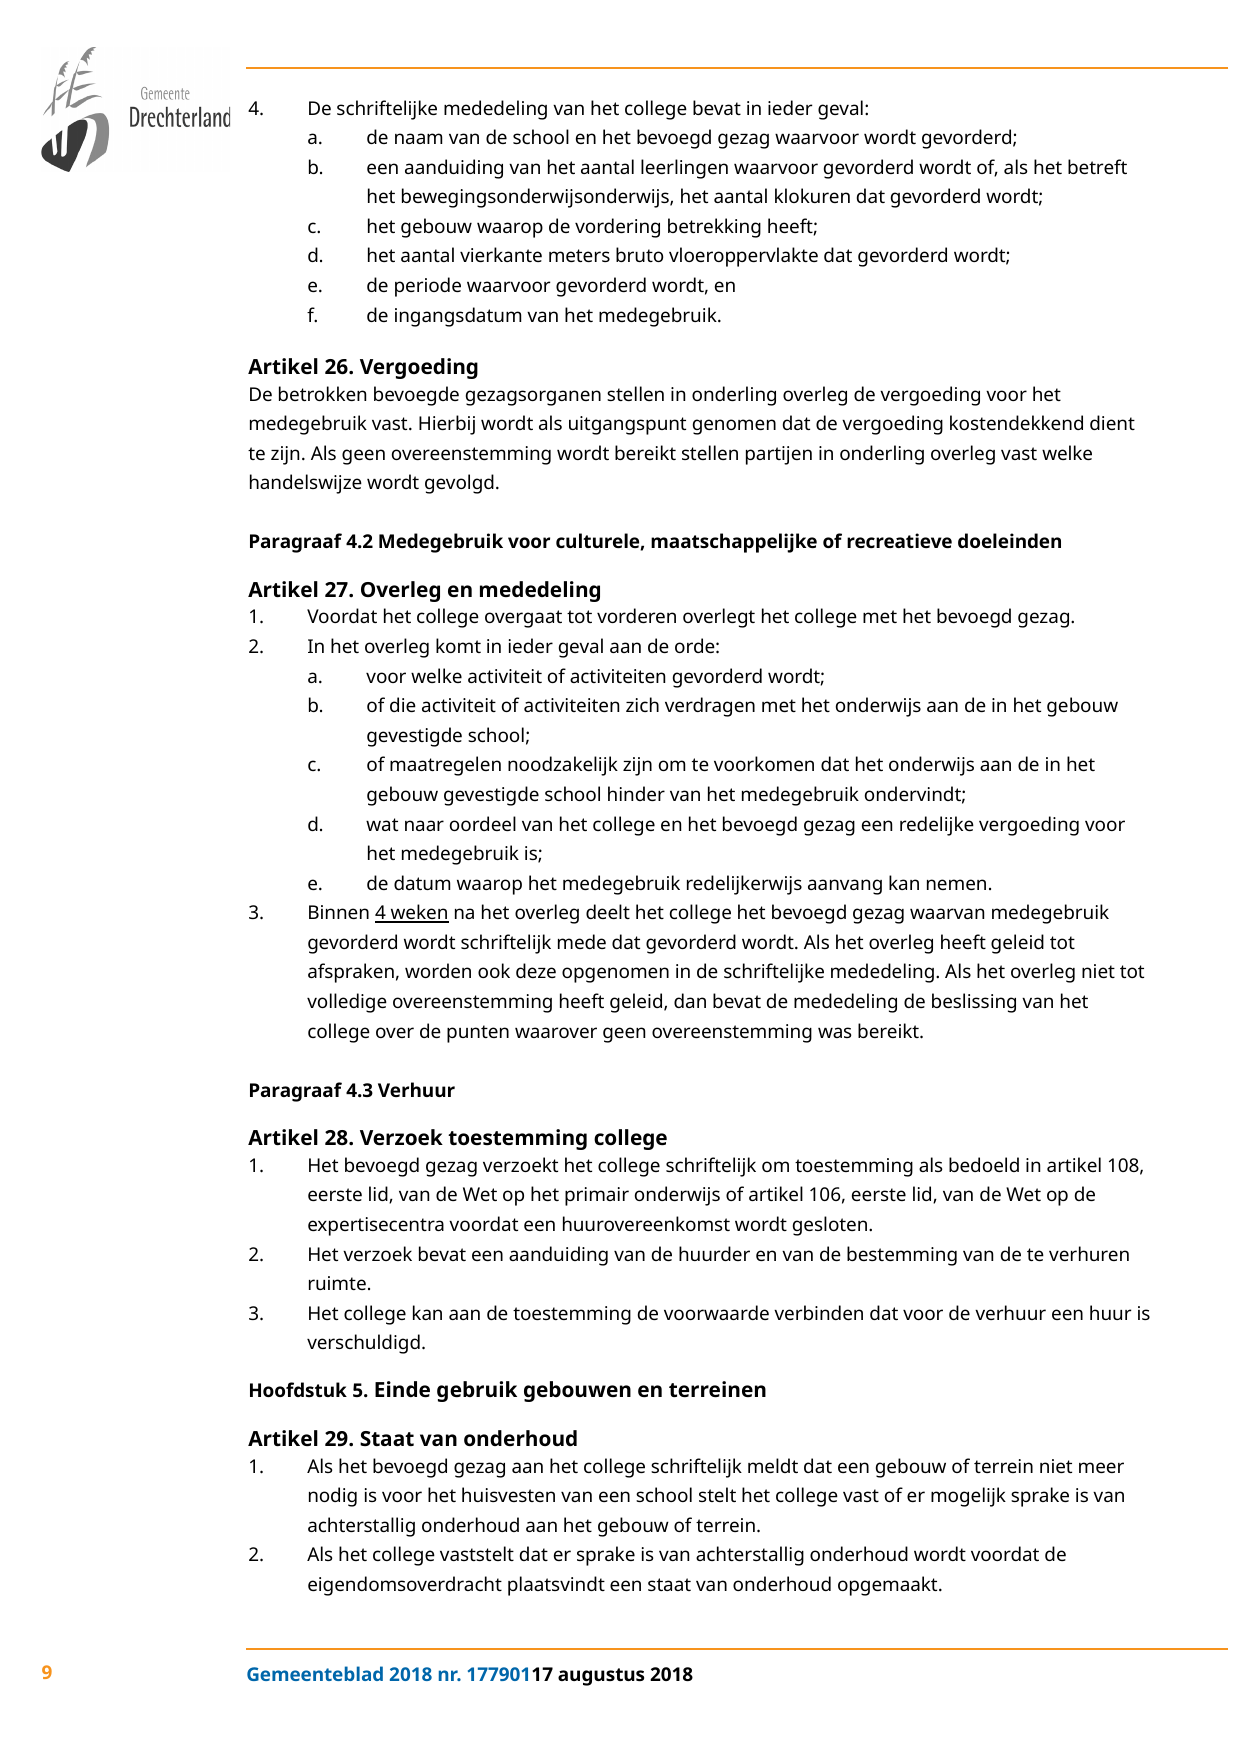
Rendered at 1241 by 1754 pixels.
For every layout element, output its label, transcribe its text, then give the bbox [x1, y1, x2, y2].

list de naam van de school en het bevoegd gezag waarvoor wordt gevorderd; [307, 124, 1152, 150]
list In het overleg komt in ieder geval aan de orde: [248, 633, 1152, 659]
text De betrokken bevoegde gezagsorganen stellen in onderling overleg de vergoeding voor het medegebruik vast. Hierbij wordt als uitgangspunt genomen dat de vergoeding kostendekkend dient te zijn. Als geen overeenstemming wordt bereikt stellen partijen in onderling overleg vast welke handelswijze wordt gevolgd. [248, 381, 1152, 495]
list Als het college vaststelt dat er sprake is van achterstallig onderhoud wordt voordat de eigendomsoverdracht plaatsvindt een staat van onderhoud opgemaakt. [248, 1542, 1152, 1597]
text Hoofdstuk 5. Einde gebruik gebouwen en terreinen [248, 1375, 1152, 1403]
list het gebouw waarop de vordering betrekking heeft; [307, 213, 1152, 239]
list Voordat het college overgaat tot vorderen overlegt het college met het bevoegd gezag. [248, 604, 1152, 629]
list wat naar oordeel van het college en het bevoegd gezag een redelijke vergoeding voor het medegebruik is; [307, 811, 1152, 866]
list Het verzoek bevat een aanduiding van de huurder en van de bestemming van de te verhuren ruimte. [248, 1241, 1152, 1296]
picture [41, 47, 231, 172]
text Artikel 29. Staat van onderhoud [248, 1424, 1152, 1453]
text Artikel 26. Vergoeding [248, 352, 1152, 381]
list een aanduiding van het aantal leerlingen waarvoor gevorderd wordt of, als het betreft het bewegingsonderwijsonderwijs, het aantal klokuren dat gevorderd wordt; [307, 154, 1152, 209]
text Paragraaf 4.3 Verhuur [248, 1077, 1152, 1103]
list voor welke activiteit of activiteiten gevorderd wordt; [307, 663, 1152, 688]
text Paragraaf 4.2 Medegebruik voor culturele, maatschappelijke of recreatieve doeleinden [248, 529, 1152, 554]
list of die activiteit of activiteiten zich verdragen met het onderwijs aan de in het gebouw gevestigde school; [307, 692, 1152, 748]
text Artikel 28. Verzoek toestemming college [248, 1123, 1152, 1152]
list de periode waarvoor gevorderd wordt, en [307, 272, 1152, 298]
list het aantal vierkante meters bruto vloeroppervlakte dat gevorderd wordt; [307, 243, 1152, 268]
list Binnen 4 weken na het overleg deelt het college het bevoegd gezag waarvan medegebruik gevorderd wordt schriftelijk mede dat gevorderd wordt. Als het overleg heeft geleid tot afspraken, worden ook deze opgenomen in de schriftelijke mededeling. Als het overleg niet tot volledige overeenstemming heeft geleid, dan bevat de mededeling de beslissing van het college over de punten waarover geen overeenstemming was bereikt. [248, 899, 1152, 1043]
list De schriftelijke mededeling van het college bevat in ieder geval: [248, 95, 1152, 121]
list Het college kan aan de toestemming de voorwaarde verbinden dat voor de verhuur een huur is verschuldigd. [248, 1300, 1152, 1355]
list de ingangsdatum van het medegebruik. [307, 302, 1152, 328]
list of maatregelen noodzakelijk zijn om te voorkomen dat het onderwijs aan de in het gebouw gevestigde school hinder van het medegebruik ondervindt; [307, 752, 1152, 807]
list de datum waarop het medegebruik redelijkerwijs aanvang kan nemen. [307, 870, 1152, 896]
text Artikel 27. Overleg en mededeling [248, 575, 1152, 604]
list Het bevoegd gezag verzoekt het college schriftelijk om toestemming als bedoeld in artikel 108, eerste lid, van de Wet op het primair onderwijs of artikel 106, eerste lid, van de Wet op de expertisecentra voordat een huurovereenkomst wordt gesloten. [248, 1152, 1152, 1237]
list Als het bevoegd gezag aan het college schriftelijk meldt dat een gebouw of terrein niet meer nodig is voor het huisvesten van een school stelt het college vast of er mogelijk sprake is van achterstallig onderhoud aan het gebouw of terrein. [248, 1453, 1152, 1538]
